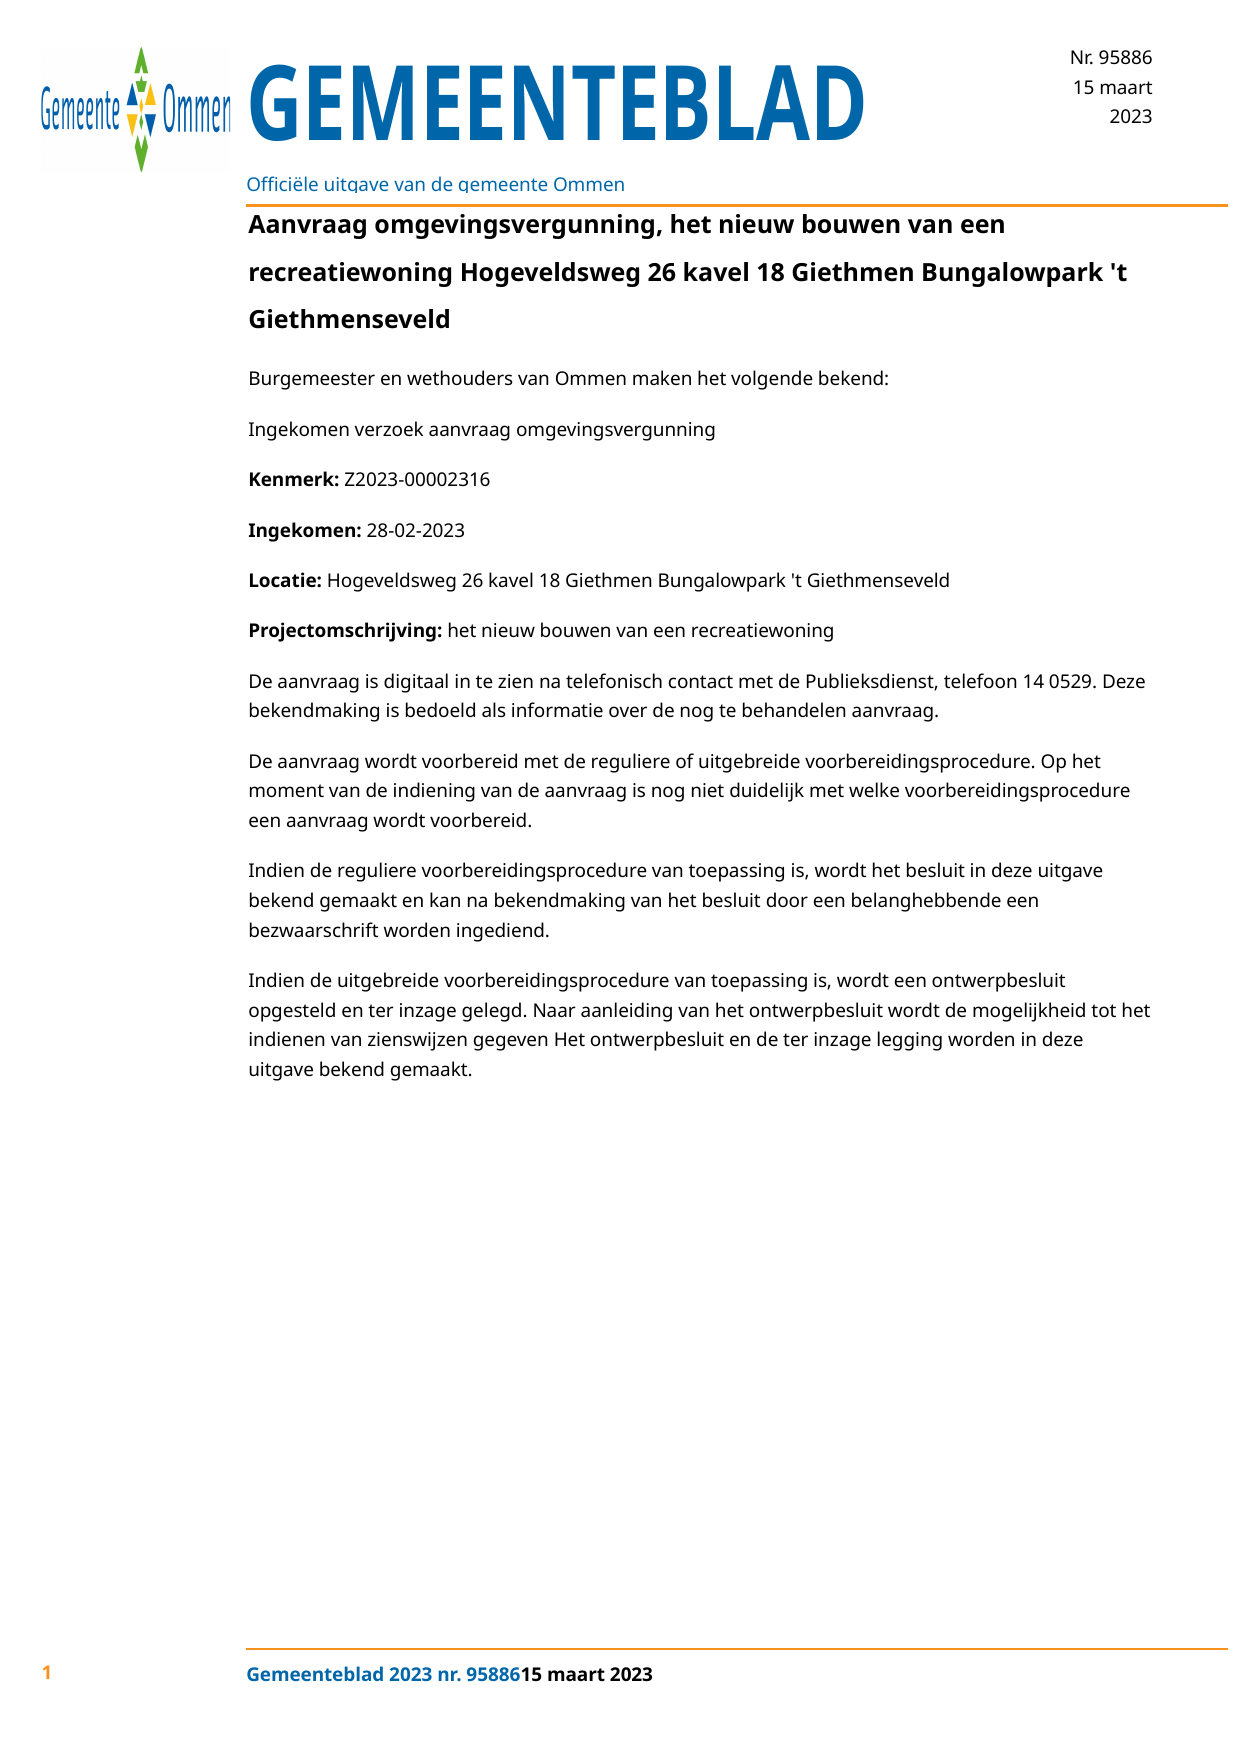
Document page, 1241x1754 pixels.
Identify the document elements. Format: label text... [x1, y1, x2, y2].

text Indien de reguliere voorbereidingsprocedure van toepassing is, wordt het besluit in deze uitgave bekend gemaakt en kan na bekendmaking van het besluit door een belanghebbende een bezwaarschrift worden ingediend. [248, 858, 1152, 942]
text Ingekomen verzoek aanvraag omgevingsvergunning [248, 416, 1152, 442]
text Projectomschrijving: het nieuw bouwen van een recreatiewoning [248, 618, 1152, 643]
text Kenmerk: Z2023-00002316 [248, 466, 1152, 492]
text Ingekomen: 28-02-2023 [248, 517, 1152, 542]
text Indien de uitgebreide voorbereidingsprocedure van toepassing is, wordt een ontwerpbesluit opgesteld en ter inzage gelegd. Naar aanleiding van het ontwerpbesluit wordt de mogelijkheid tot het indienen van zienswijzen gegeven Het ontwerpbesluit en de ter inzage legging worden in deze uitgave bekend gemaakt. [248, 967, 1152, 1082]
text Aanvraag omgevingsvergunning, het nieuw bouwen van een recreatiewoning Hogeveldsweg 26 kavel 18 Giethmen Bungalowpark 't Giethmenseveld [248, 207, 1152, 336]
text De aanvraag is digitaal in te zien na telefonisch contact met de Publieksdienst, telefoon 14 0529. Deze bekendmaking is bedoeld als informatie over de nog te behandelen aanvraag. [248, 668, 1152, 723]
text Burgemeester en wethouders van Ommen maken het volgende bekend: [248, 366, 1152, 391]
picture [41, 47, 231, 172]
text De aanvraag wordt voorbereid met de reguliere of uitgebreide voorbereidingsprocedure. Op het moment van de indiening van de aanvraag is nog niet duidelijk met welke voorbereidingsprocedure een aanvraag wordt voorbereid. [248, 748, 1152, 833]
text Locatie: Hogeveldsweg 26 kavel 18 Giethmen Bungalowpark 't Giethmenseveld [248, 567, 1152, 593]
